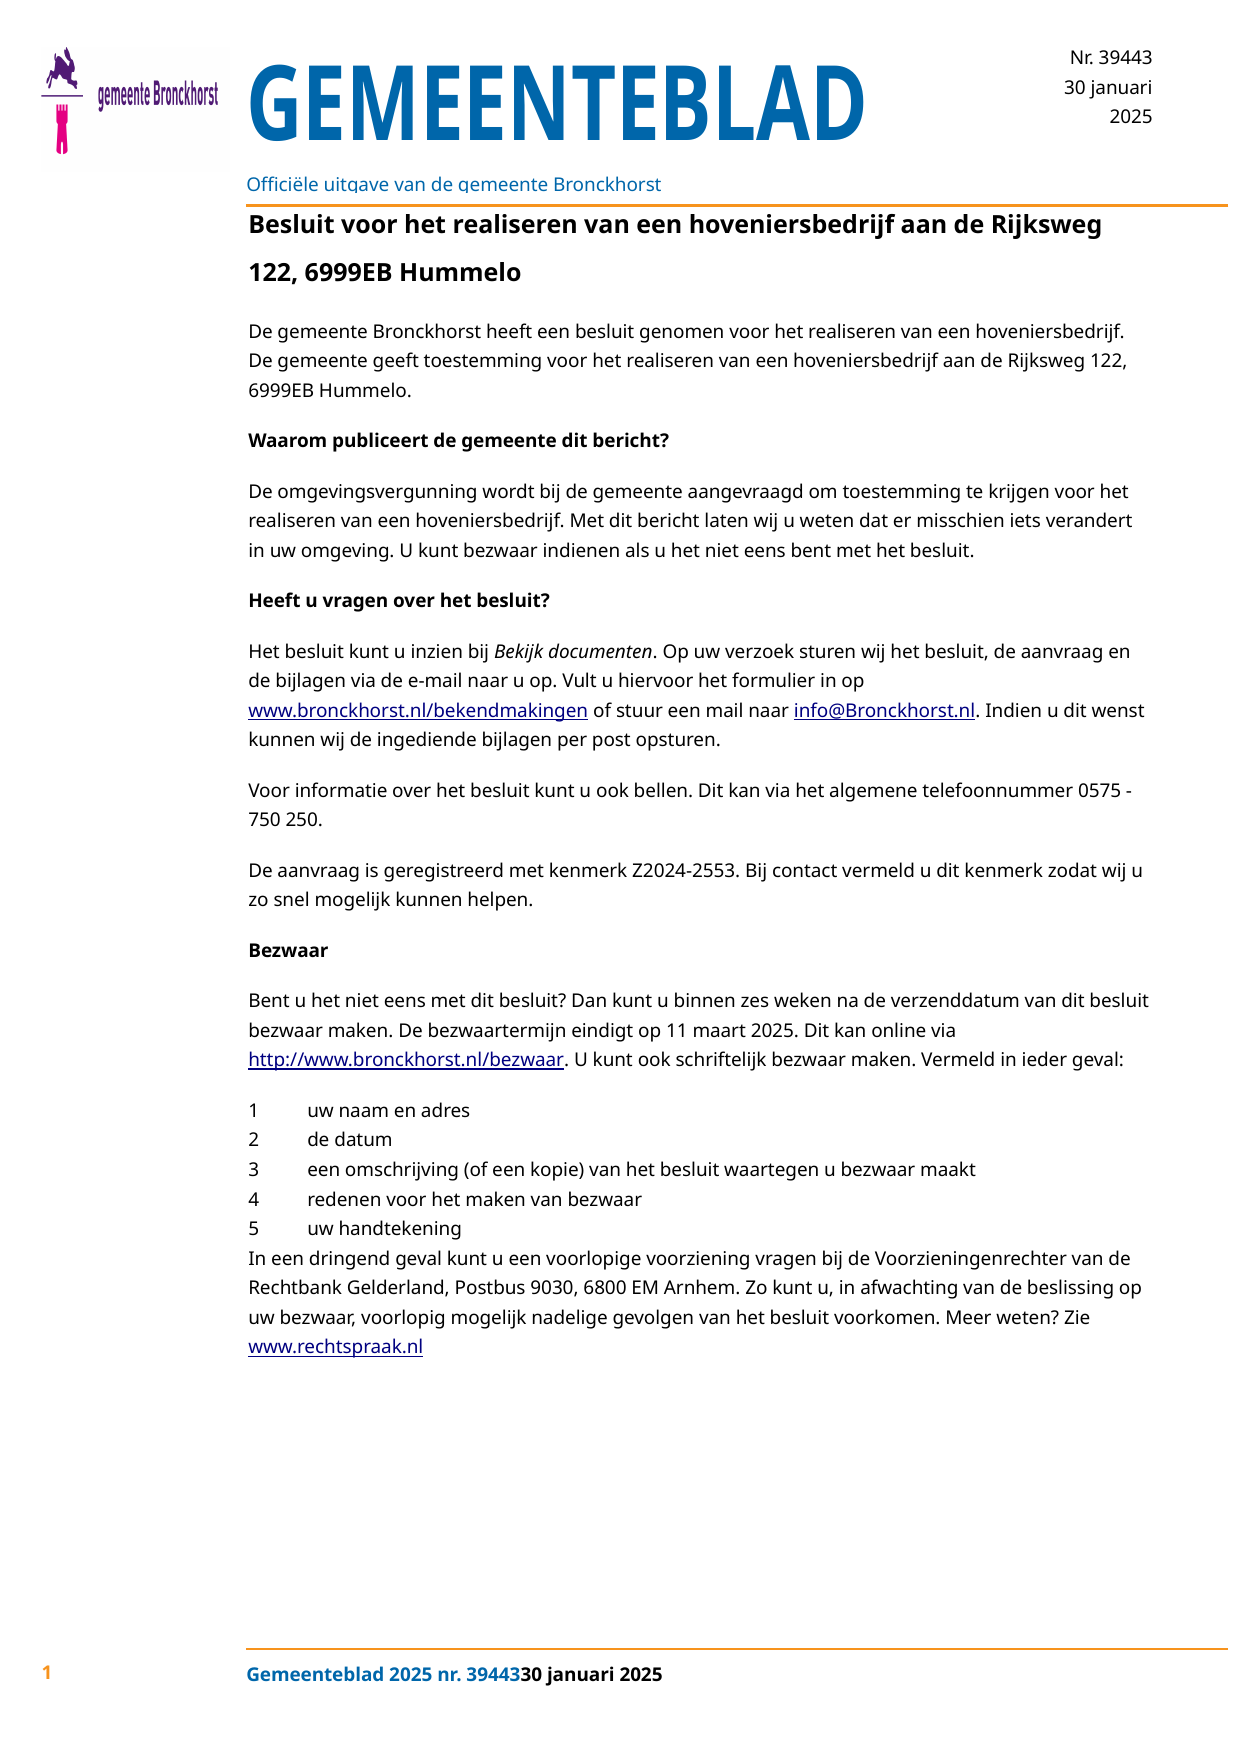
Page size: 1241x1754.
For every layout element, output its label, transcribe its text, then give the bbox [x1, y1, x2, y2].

list een omschrijving (of een kopie) van het besluit waartegen u bezwaar maakt [248, 1156, 1152, 1182]
text Bezwaar [248, 937, 1152, 963]
text De omgevingsvergunning wordt bij de gemeente aangevraagd om toestemming te krijgen voor het realiseren van een hoveniersbedrijf. Met dit bericht laten wij u weten dat er misschien iets verandert in uw omgeving. U kunt bezwaar indienen als u het niet eens bent met het besluit. [248, 478, 1152, 563]
list uw handtekening [248, 1215, 1152, 1241]
text Het besluit kunt u inzien bij Bekijk documenten. Op uw verzoek sturen wij het besluit, de aanvraag en de bijlagen via de e-mail naar u op. Vult u hiervoor het formulier in op www.bronckhorst.nl/bekendmakingen of stuur een mail naar info@Bronckhorst.nl. Indien u dit wenst kunnen wij de ingediende bijlagen per post opsturen. [248, 638, 1152, 752]
text De gemeente Bronckhorst heeft een besluit genomen voor het realiseren van een hoveniersbedrijf. De gemeente geeft toestemming voor het realiseren van een hoveniersbedrijf aan de Rijksweg 122, 6999EB Hummelo. [248, 318, 1152, 403]
text Heeft u vragen over het besluit? [248, 587, 1152, 613]
text Bent u het niet eens met dit besluit? Dan kunt u binnen zes weken na de verzenddatum van dit besluit bezwaar maken. De bezwaartermijn eindigt op 11 maart 2025. Dit kan online via http://www.bronckhorst.nl/bezwaar. U kunt ook schriftelijk bezwaar maken. Vermeld in ieder geval: [248, 987, 1152, 1072]
text Waarom publiceert de gemeente dit bericht? [248, 427, 1152, 453]
picture [41, 47, 231, 172]
list de datum [248, 1127, 1152, 1152]
text In een dringend geval kunt u een voorlopige voorziening vragen bij de Voorzieningenrechter van de Rechtbank Gelderland, Postbus 9030, 6800 EM Arnhem. Zo kunt u, in afwachting van de beslissing op uw bezwaar, voorlopig mogelijk nadelige gevolgen van het besluit voorkomen. Meer weten? Zie www.rechtspraak.nl [248, 1245, 1152, 1359]
list redenen voor het maken van bezwaar [248, 1186, 1152, 1212]
text Voor informatie over het besluit kunt u ook bellen. Dit kan via het algemene telefoonnummer 0575 - 750 250. [248, 777, 1152, 832]
list uw naam en adres [248, 1097, 1152, 1123]
text De aanvraag is geregistreerd met kenmerk Z2024-2553. Bij contact vermeld u dit kenmerk zodat wij u zo snel mogelijk kunnen helpen. [248, 857, 1152, 912]
text Besluit voor het realiseren van een hoveniersbedrijf aan de Rijksweg 122, 6999EB Hummelo [248, 207, 1152, 288]
